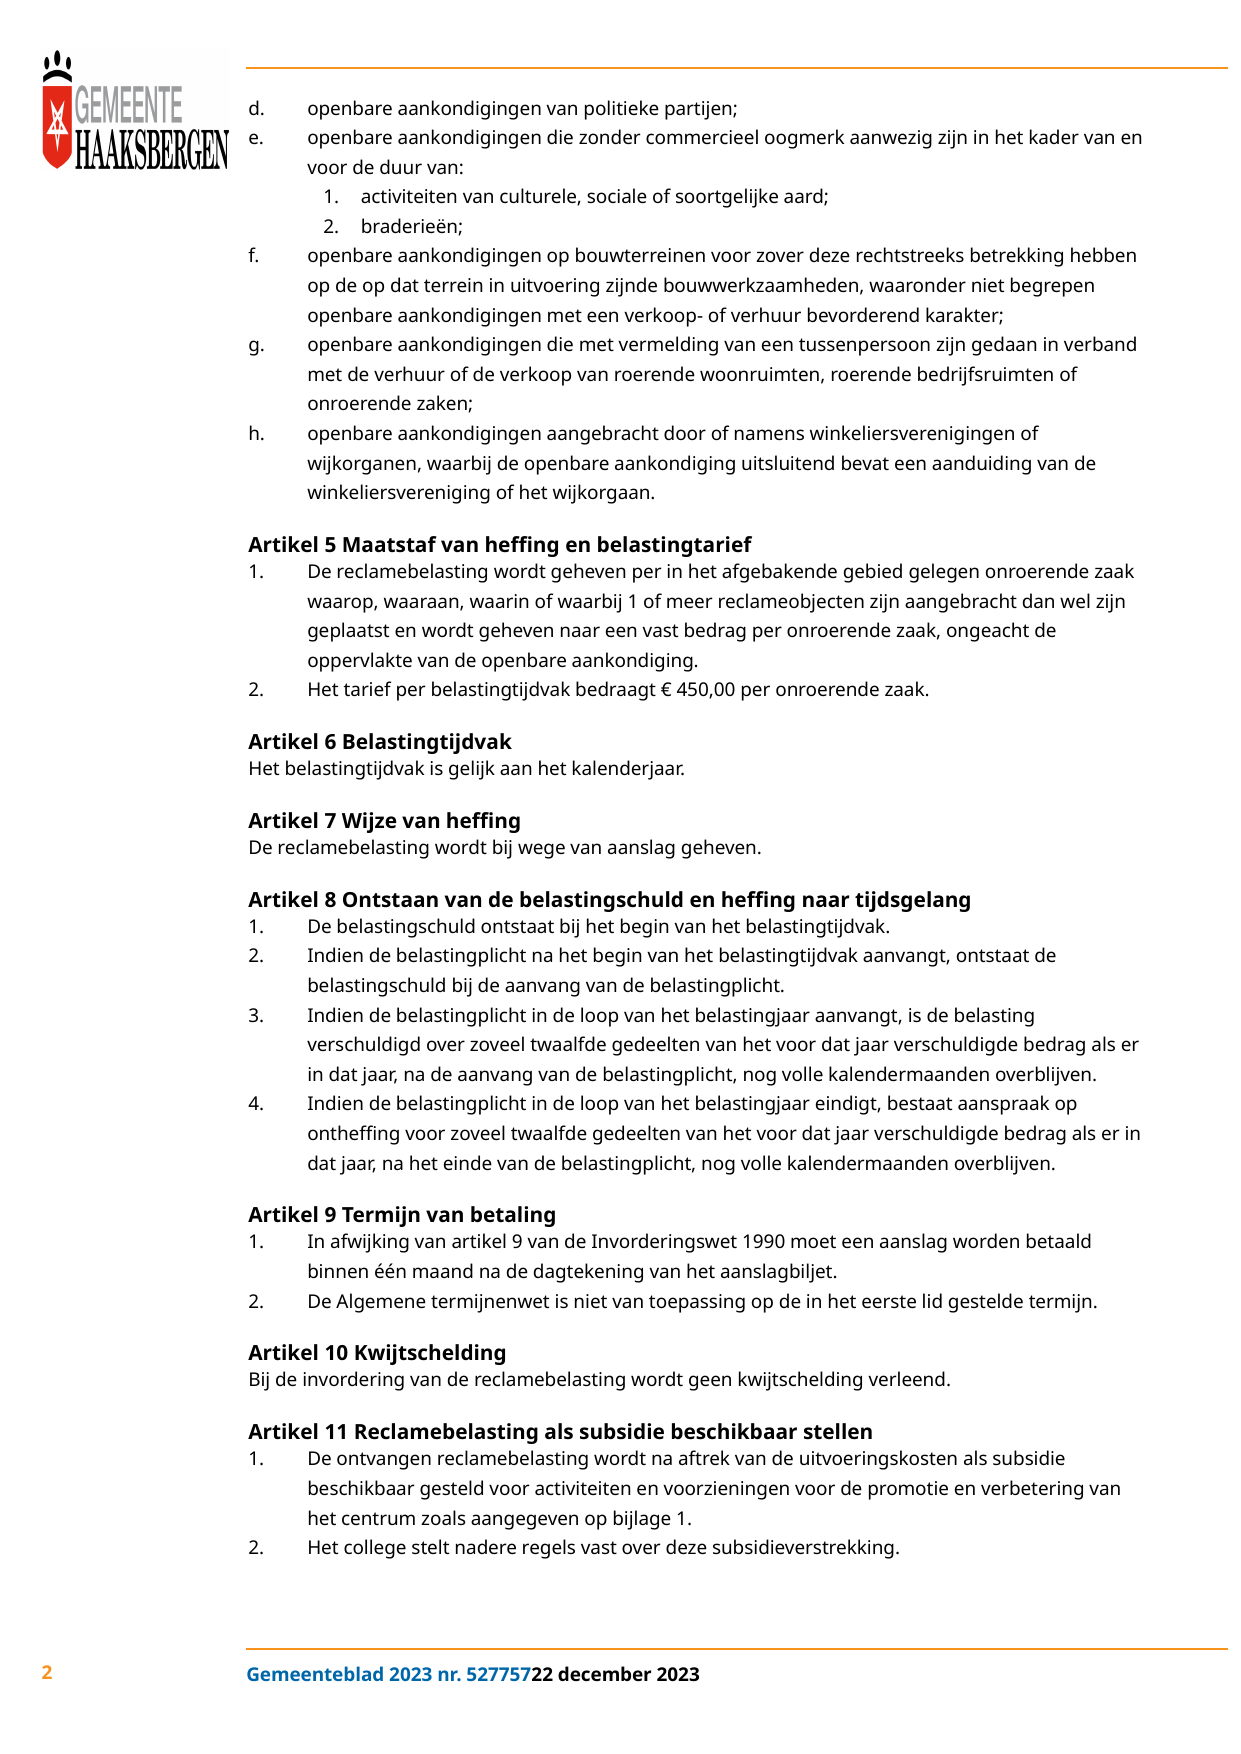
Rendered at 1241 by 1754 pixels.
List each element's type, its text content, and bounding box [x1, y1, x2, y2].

text Artikel 10 Kwijtschelding [248, 1338, 1152, 1367]
text Artikel 9 Termijn van betaling [248, 1200, 1152, 1229]
text Bij de invordering van de reclamebelasting wordt geen kwijtschelding verleend. [248, 1367, 1152, 1392]
text Het belastingtijdvak is gelijk aan het kalenderjaar. [248, 755, 1152, 781]
list openbare aankondigingen die met vermelding van een tussenpersoon zijn gedaan in verband met de verhuur of de verkoop van roerende woonruimten, roerende bedrijfsruimten of onroerende zaken; [248, 331, 1152, 416]
picture [41, 47, 231, 172]
text Artikel 5 Maatstaf van heffing en belastingtarief [248, 530, 1152, 558]
text Artikel 6 Belastingtijdvak [248, 727, 1152, 755]
list Indien de belastingplicht in de loop van het belastingjaar aanvangt, is de belasting verschuldigd over zoveel twaalfde gedeelten van het voor dat jaar verschuldigde bedrag als er in dat jaar, na de aanvang van de belastingplicht, nog volle kalendermaanden overblijven. [248, 1002, 1152, 1087]
text Artikel 8 Ontstaan van de belastingschuld en heffing naar tijdsgelang [248, 885, 1152, 913]
list openbare aankondigingen op bouwterreinen voor zover deze rechtstreeks betrekking hebben op de op dat terrein in uitvoering zijnde bouwwerkzaamheden, waaronder niet begrepen openbare aankondigingen met een verkoop- of verhuur bevorderend karakter; [248, 243, 1152, 328]
text Artikel 11 Reclamebelasting als subsidie beschikbaar stellen [248, 1417, 1152, 1446]
list activiteiten van culturele, sociale of soortgelijke aard; [323, 183, 1152, 209]
list In afwijking van artikel 9 van de Invorderingswet 1990 moet een aanslag worden betaald binnen één maand na de dagtekening van het aanslagbiljet. [248, 1229, 1152, 1284]
list openbare aankondigingen aangebracht door of namens winkeliersverenigingen of wijkorganen, waarbij de openbare aankondiging uitsluitend bevat een aanduiding van de winkeliersvereniging of het wijkorgaan. [248, 420, 1152, 505]
list Indien de belastingplicht in de loop van het belastingjaar eindigt, bestaat aanspraak op ontheffing voor zoveel twaalfde gedeelten van het voor dat jaar verschuldigde bedrag als er in dat jaar, na het einde van de belastingplicht, nog volle kalendermaanden overblijven. [248, 1091, 1152, 1176]
list De belastingschuld ontstaat bij het begin van het belastingtijdvak. [248, 913, 1152, 939]
list De reclamebelasting wordt geheven per in het afgebakende gebied gelegen onroerende zaak waarop, waaraan, waarin of waarbij 1 of meer reclameobjecten zijn aangebracht dan wel zijn geplaatst en wordt geheven naar een vast bedrag per onroerende zaak, ongeacht de oppervlakte van de openbare aankondiging. [248, 558, 1152, 673]
list De ontvangen reclamebelasting wordt na aftrek van de uitvoeringskosten als subsidie beschikbaar gesteld voor activiteiten en voorzieningen voor de promotie en verbetering van het centrum zoals aangegeven op bijlage 1. [248, 1446, 1152, 1530]
list Het tarief per belastingtijdvak bedraagt € 450,00 per onroerende zaak. [248, 677, 1152, 702]
list braderieën; [323, 213, 1152, 239]
text De reclamebelasting wordt bij wege van aanslag geheven. [248, 834, 1152, 860]
list De Algemene termijnenwet is niet van toepassing op de in het eerste lid gestelde termijn. [248, 1288, 1152, 1313]
list openbare aankondigingen die zonder commercieel oogmerk aanwezig zijn in het kader van en voor de duur van: [248, 124, 1152, 180]
list Het college stelt nadere regels vast over deze subsidieverstrekking. [248, 1534, 1152, 1560]
list Indien de belastingplicht na het begin van het belastingtijdvak aanvangt, ontstaat de belastingschuld bij de aanvang van de belastingplicht. [248, 943, 1152, 998]
list openbare aankondigingen van politieke partijen; [248, 95, 1152, 121]
text Artikel 7 Wijze van heffing [248, 806, 1152, 834]
